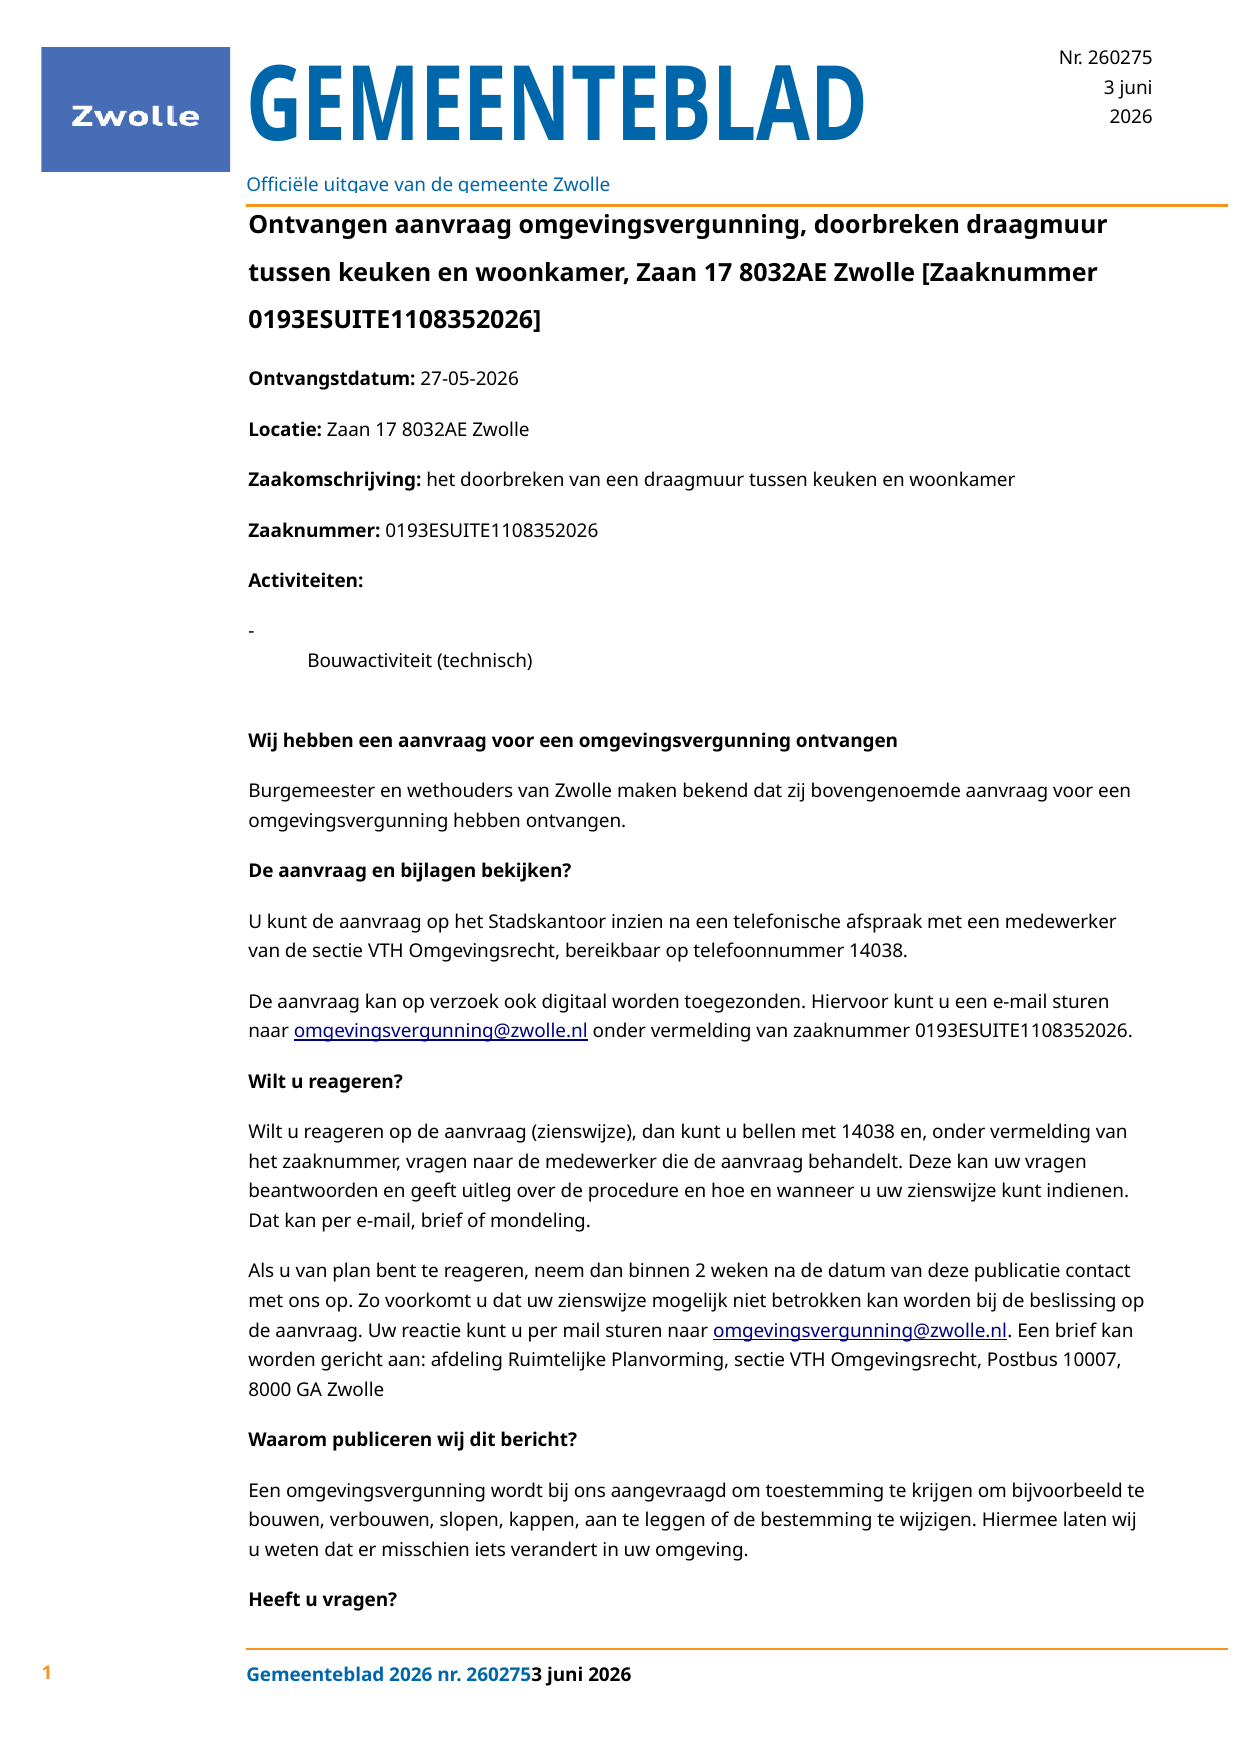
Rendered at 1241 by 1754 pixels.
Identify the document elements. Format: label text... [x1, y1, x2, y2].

text U kunt de aanvraag op het Stadskantoor inzien na een telefonische afspraak met een medewerker van de sectie VTH Omgevingsrecht, bereikbaar op telefoonnummer 14038. [248, 908, 1152, 963]
text Wij hebben een aanvraag voor een omgevingsvergunning ontvangen [248, 727, 1152, 753]
text Zaaknummer: 0193ESUITE1108352026 [248, 517, 1152, 542]
text Wilt u reageren? [248, 1068, 1152, 1094]
text Ontvangen aanvraag omgevingsvergunning, doorbreken draagmuur tussen keuken en woonkamer, Zaan 17 8032AE Zwolle [Zaaknummer 0193ESUITE1108352026] [248, 207, 1152, 336]
picture [41, 47, 231, 172]
text Locatie: Zaan 17 8032AE Zwolle [248, 416, 1152, 442]
text Heeft u vragen? [248, 1586, 1152, 1612]
text Waarom publiceren wij dit bericht? [248, 1426, 1152, 1452]
text De aanvraag en bijlagen bekijken? [248, 858, 1152, 883]
text Als u van plan bent te reageren, neem dan binnen 2 weken na de datum van deze publicatie contact met ons op. Zo voorkomt u dat uw zienswijze mogelijk niet betrokken kan worden bij de beslissing op de aanvraag. Uw reactie kunt u per mail sturen naar omgevingsvergunning@zwolle.nl. Een brief kan worden gericht aan: afdeling Ruimtelijke Planvorming, sectie VTH Omgevingsrecht, Postbus 10007, 8000 GA Zwolle [248, 1258, 1152, 1402]
text Zaakomschrijving: het doorbreken van een draagmuur tussen keuken en woonkamer [248, 466, 1152, 492]
text Wilt u reageren op de aanvraag (zienswijze), dan kunt u bellen met 14038 en, onder vermelding van het zaaknummer, vragen naar de medewerker die de aanvraag behandelt. Deze kan uw vragen beantwoorden en geeft uitleg over de procedure en hoe en wanneer u uw zienswijze kunt indienen. Dat kan per e-mail, brief of mondeling. [248, 1118, 1152, 1233]
text Burgemeester en wethouders van Zwolle maken bekend dat zij bovengenoemde aanvraag voor een omgevingsvergunning hebben ontvangen. [248, 778, 1152, 833]
list Bouwactiviteit (technisch) [248, 647, 1152, 673]
text Activiteiten: [248, 567, 1152, 593]
text Een omgevingsvergunning wordt bij ons aangevraagd om toestemming te krijgen om bijvoorbeeld te bouwen, verbouwen, slopen, kappen, aan te leggen of de bestemming te wijzigen. Hiermee laten wij u weten dat er misschien iets verandert in uw omgeving. [248, 1477, 1152, 1562]
text De aanvraag kan op verzoek ook digitaal worden toegezonden. Hiervoor kunt u een e-mail sturen naar omgevingsvergunning@zwolle.nl onder vermelding van zaaknummer 0193ESUITE1108352026. [248, 988, 1152, 1043]
text Ontvangstdatum: 27-05-2026 [248, 366, 1152, 391]
